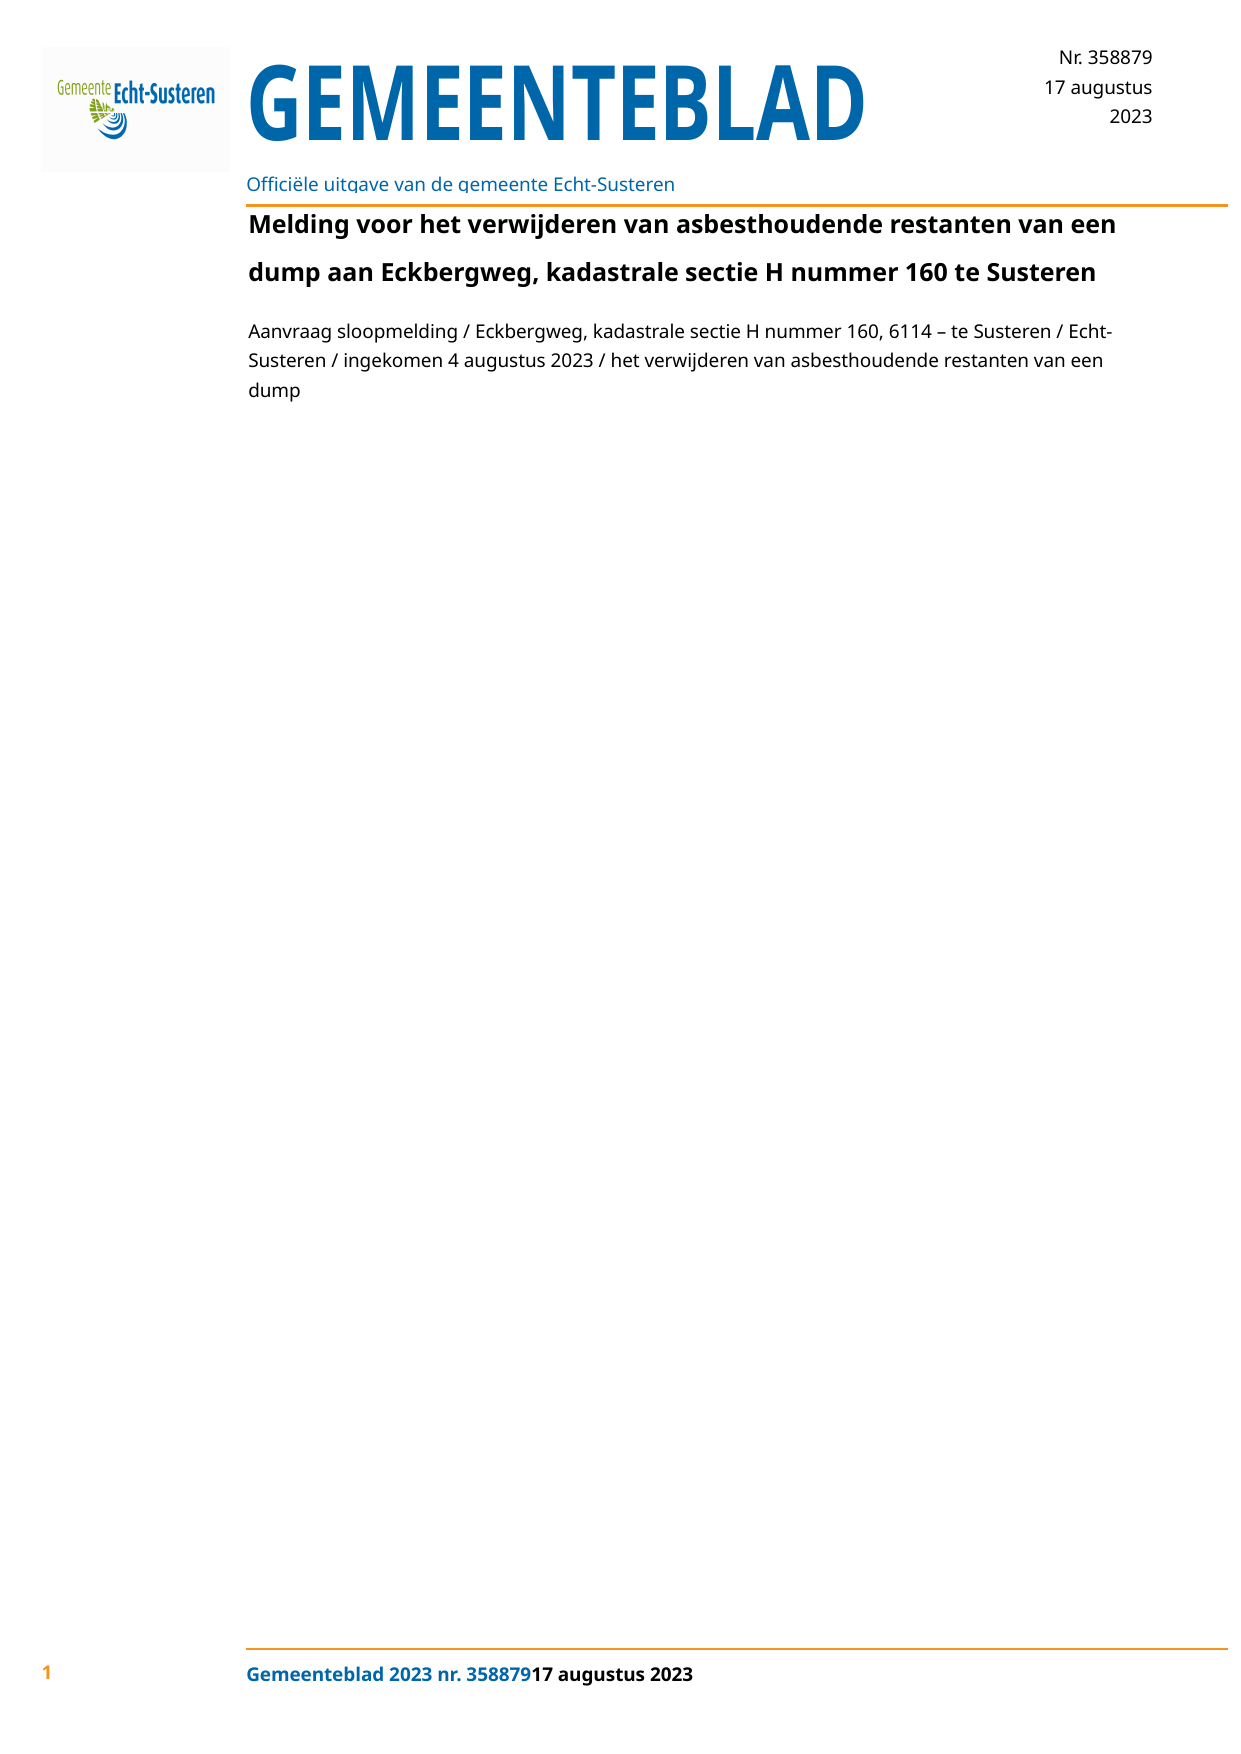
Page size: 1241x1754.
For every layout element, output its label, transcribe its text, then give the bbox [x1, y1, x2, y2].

text Aanvraag sloopmelding / Eckbergweg, kadastrale sectie H nummer 160, 6114 – te Susteren / Echt-Susteren / ingekomen 4 augustus 2023 / het verwijderen van asbesthoudende restanten van een dump [248, 318, 1152, 403]
picture [41, 47, 231, 172]
text Melding voor het verwijderen van asbesthoudende restanten van een dump aan Eckbergweg, kadastrale sectie H nummer 160 te Susteren [248, 207, 1152, 288]
